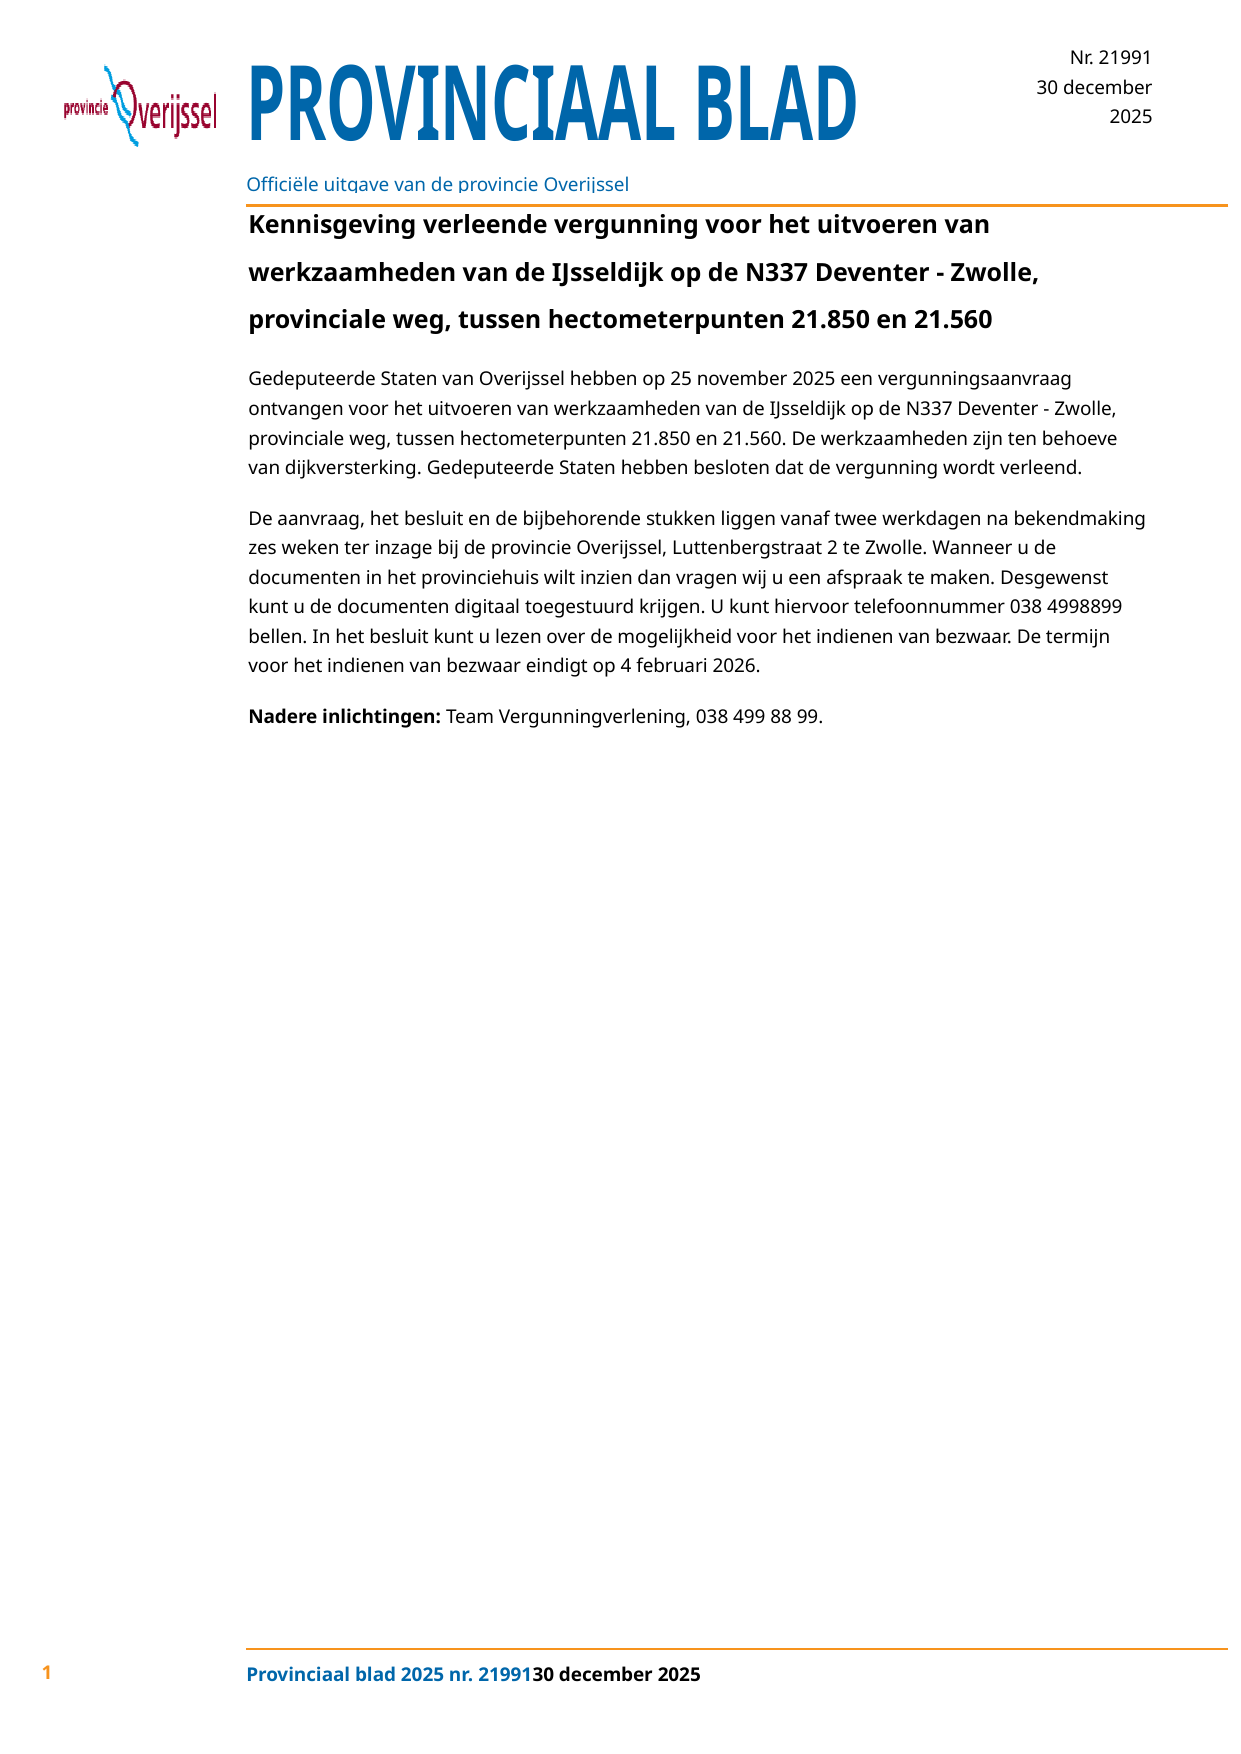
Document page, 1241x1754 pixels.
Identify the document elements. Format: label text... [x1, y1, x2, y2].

text Nadere inlichtingen: Team Vergunningverlening, 038 499 88 99. [248, 703, 1152, 729]
text Kennisgeving verleende vergunning voor het uitvoeren van werkzaamheden van de IJsseldijk op de N337 Deventer - Zwolle, provinciale weg, tussen hectometerpunten 21.850 en 21.560 [248, 207, 1152, 336]
picture [41, 47, 231, 172]
text Gedeputeerde Staten van Overijssel hebben op 25 november 2025 een vergunningsaanvraag ontvangen voor het uitvoeren van werkzaamheden van de IJsseldijk op de N337 Deventer - Zwolle, provinciale weg, tussen hectometerpunten 21.850 en 21.560. De werkzaamheden zijn ten behoeve van dijkversterking. Gedeputeerde Staten hebben besloten dat de vergunning wordt verleend. [248, 366, 1152, 480]
text De aanvraag, het besluit en de bijbehorende stukken liggen vanaf twee werkdagen na bekendmaking zes weken ter inzage bij de provincie Overijssel, Luttenbergstraat 2 te Zwolle. Wanneer u de documenten in het provinciehuis wilt inzien dan vragen wij u een afspraak te maken. Desgewenst kunt u de documenten digitaal toegestuurd krijgen. U kunt hiervoor telefoonnummer 038 4998899 bellen. In het besluit kunt u lezen over de mogelijkheid voor het indienen van bezwaar. De termijn voor het indienen van bezwaar eindigt op 4 februari 2026. [248, 505, 1152, 678]
